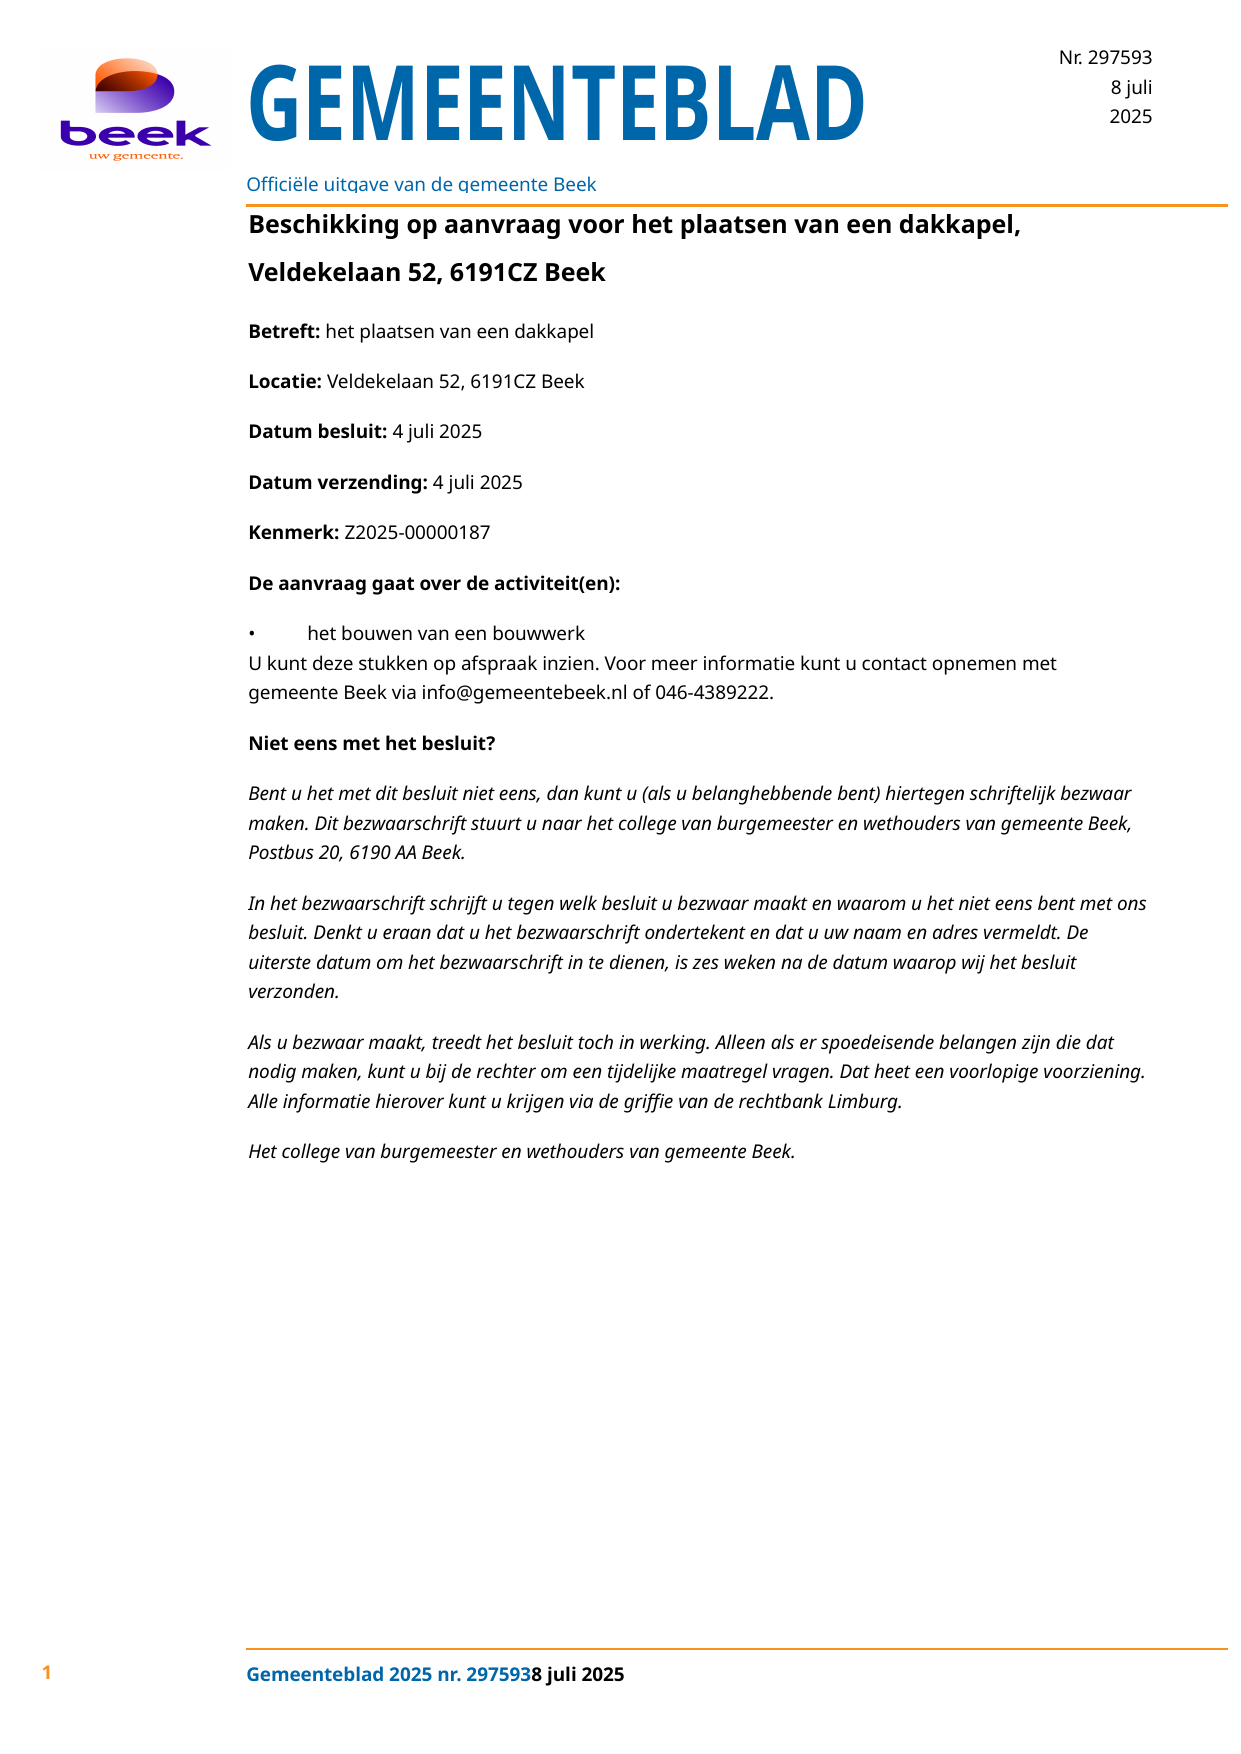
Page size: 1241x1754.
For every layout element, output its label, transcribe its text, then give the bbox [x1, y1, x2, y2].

text Betreft: het plaatsen van een dakkapel [248, 318, 1152, 344]
text Datum verzending: 4 juli 2025 [248, 469, 1152, 495]
text Bent u het met dit besluit niet eens, dan kunt u (als u belanghebbende bent) hiertegen schriftelijk bezwaar maken. Dit bezwaarschrift stuurt u naar het college van burgemeester en wethouders van gemeente Beek, Postbus 20, 6190 AA Beek. [248, 780, 1152, 865]
text Kenmerk: Z2025-00000187 [248, 519, 1152, 545]
text Als u bezwaar maakt, treedt het besluit toch in werking. Alleen als er spoedeisende belangen zijn die dat nodig maken, kunt u bij de rechter om een tijdelijke maatregel vragen. Dat heet een voorlopige voorziening. Alle informatie hierover kunt u krijgen via de griffie van de rechtbank Limburg. [248, 1029, 1152, 1114]
text Beschikking op aanvraag voor het plaatsen van een dakkapel, Veldekelaan 52, 6191CZ Beek [248, 207, 1152, 288]
list het bouwen van een bouwwerk [248, 620, 1152, 646]
text Het college van burgemeester en wethouders van gemeente Beek. [248, 1139, 1152, 1164]
text Niet eens met het besluit? [248, 730, 1152, 756]
picture [41, 47, 231, 172]
text U kunt deze stukken op afspraak inzien. Voor meer informatie kunt u contact opnemen met gemeente Beek via info@gemeentebeek.nl of 046-4389222. [248, 650, 1152, 705]
text De aanvraag gaat over de activiteit(en): [248, 570, 1152, 596]
text In het bezwaarschrift schrijft u tegen welk besluit u bezwaar maakt en waarom u het niet eens bent met ons besluit. Denkt u eraan dat u het bezwaarschrift ondertekent en dat u uw naam en adres vermeldt. De uiterste datum om het bezwaarschrift in te dienen, is zes weken na de datum waarop wij het besluit verzonden. [248, 890, 1152, 1004]
text Datum besluit: 4 juli 2025 [248, 419, 1152, 444]
text Locatie: Veldekelaan 52, 6191CZ Beek [248, 368, 1152, 394]
